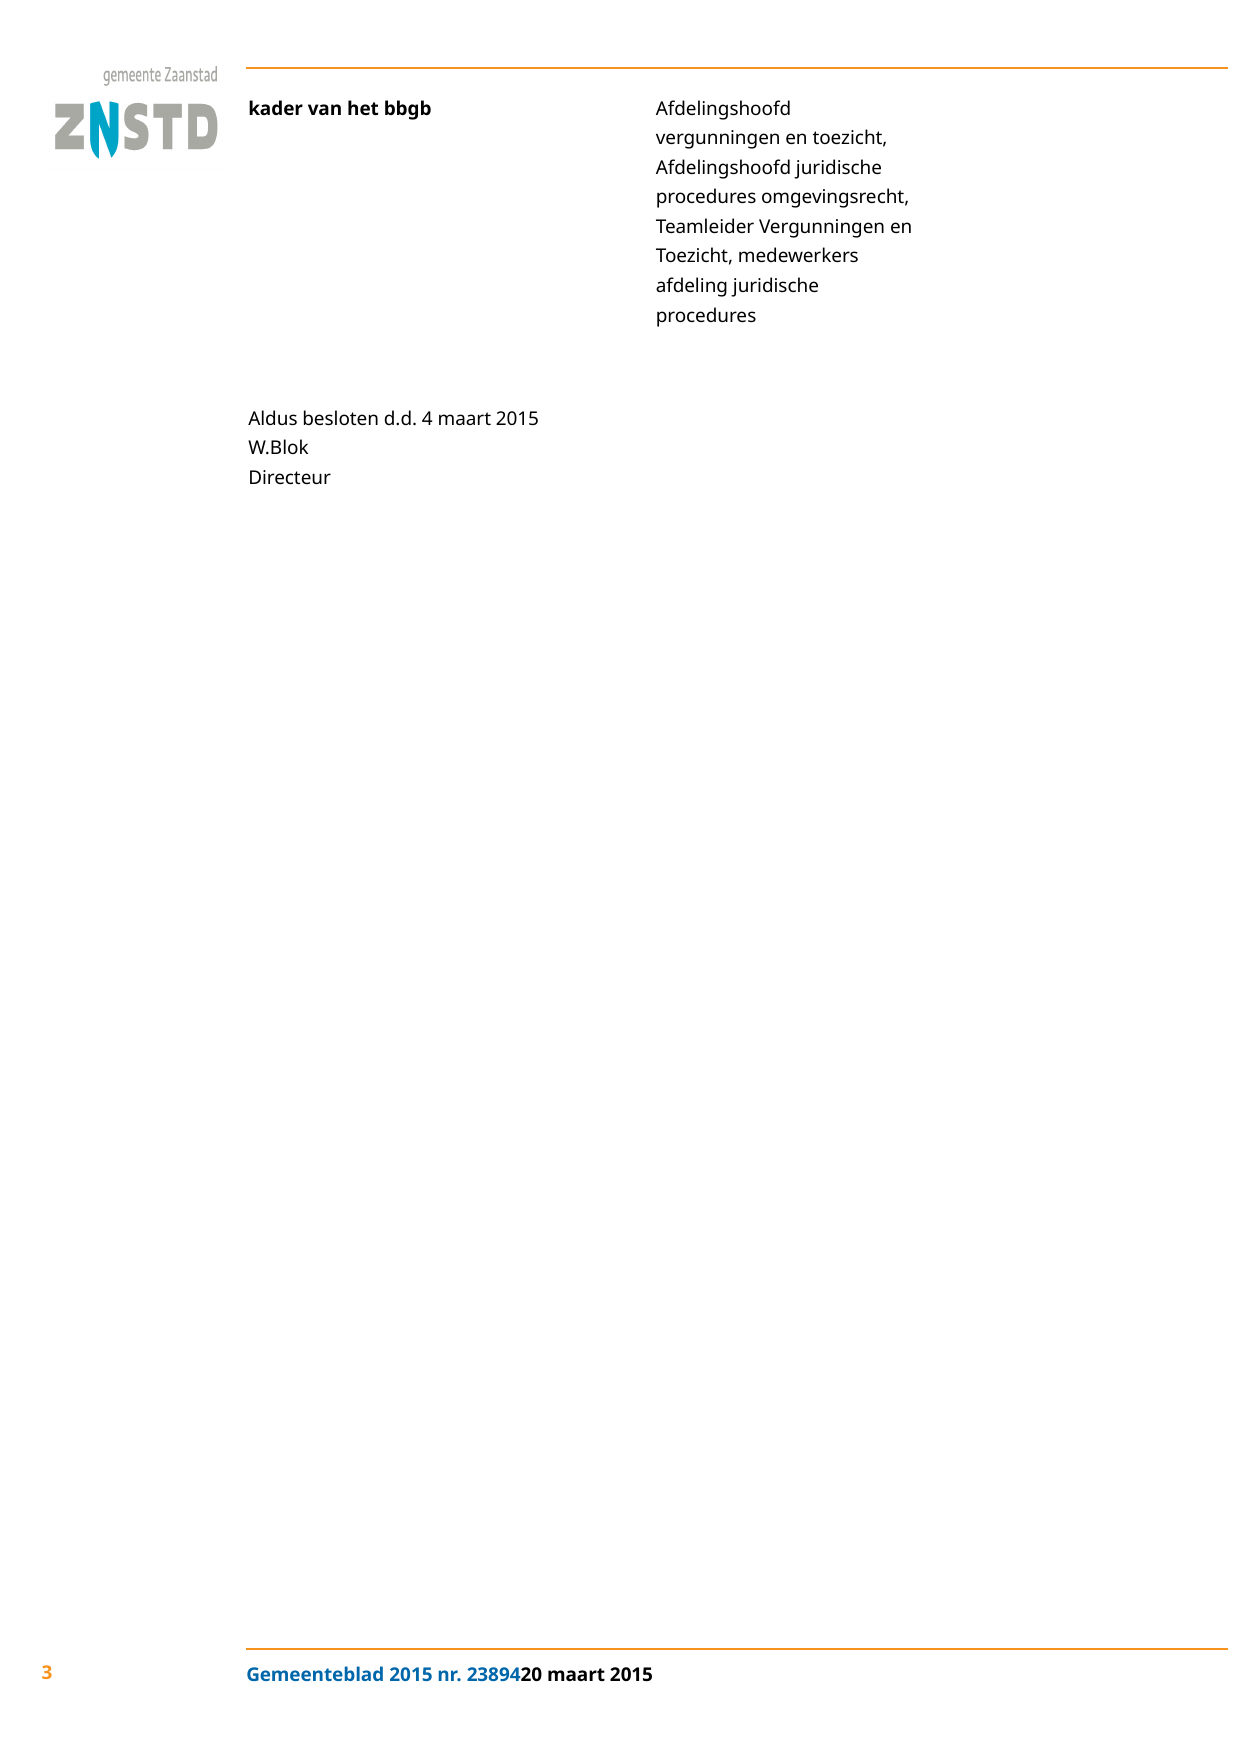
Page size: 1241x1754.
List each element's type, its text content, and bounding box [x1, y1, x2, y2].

table_cell [837, 490, 994, 515]
table_cell kader van het bbgb [248, 95, 452, 328]
table_cell Afdelingshoofd vergunningen en toezicht, Afdelingshoofd juridische procedures omgevingsrecht, Teamleider Vergunningen en Toezicht, medewerkers afdeling juridische procedures [656, 95, 912, 328]
picture [41, 47, 231, 172]
table_cell [248, 490, 837, 515]
table_header [837, 379, 994, 405]
table_header [248, 379, 837, 405]
table_cell [452, 95, 656, 328]
table_cell [994, 490, 1152, 515]
table_cell [994, 515, 1152, 541]
table_cell [913, 95, 1152, 328]
table_cell [248, 515, 837, 541]
table_header [994, 379, 1152, 405]
table_cell [837, 515, 994, 541]
table_cell Aldus besloten d.d. 4 maart 2015 W.Blok Directeur [248, 405, 837, 490]
table_cell [837, 405, 994, 490]
table_cell [994, 405, 1152, 490]
